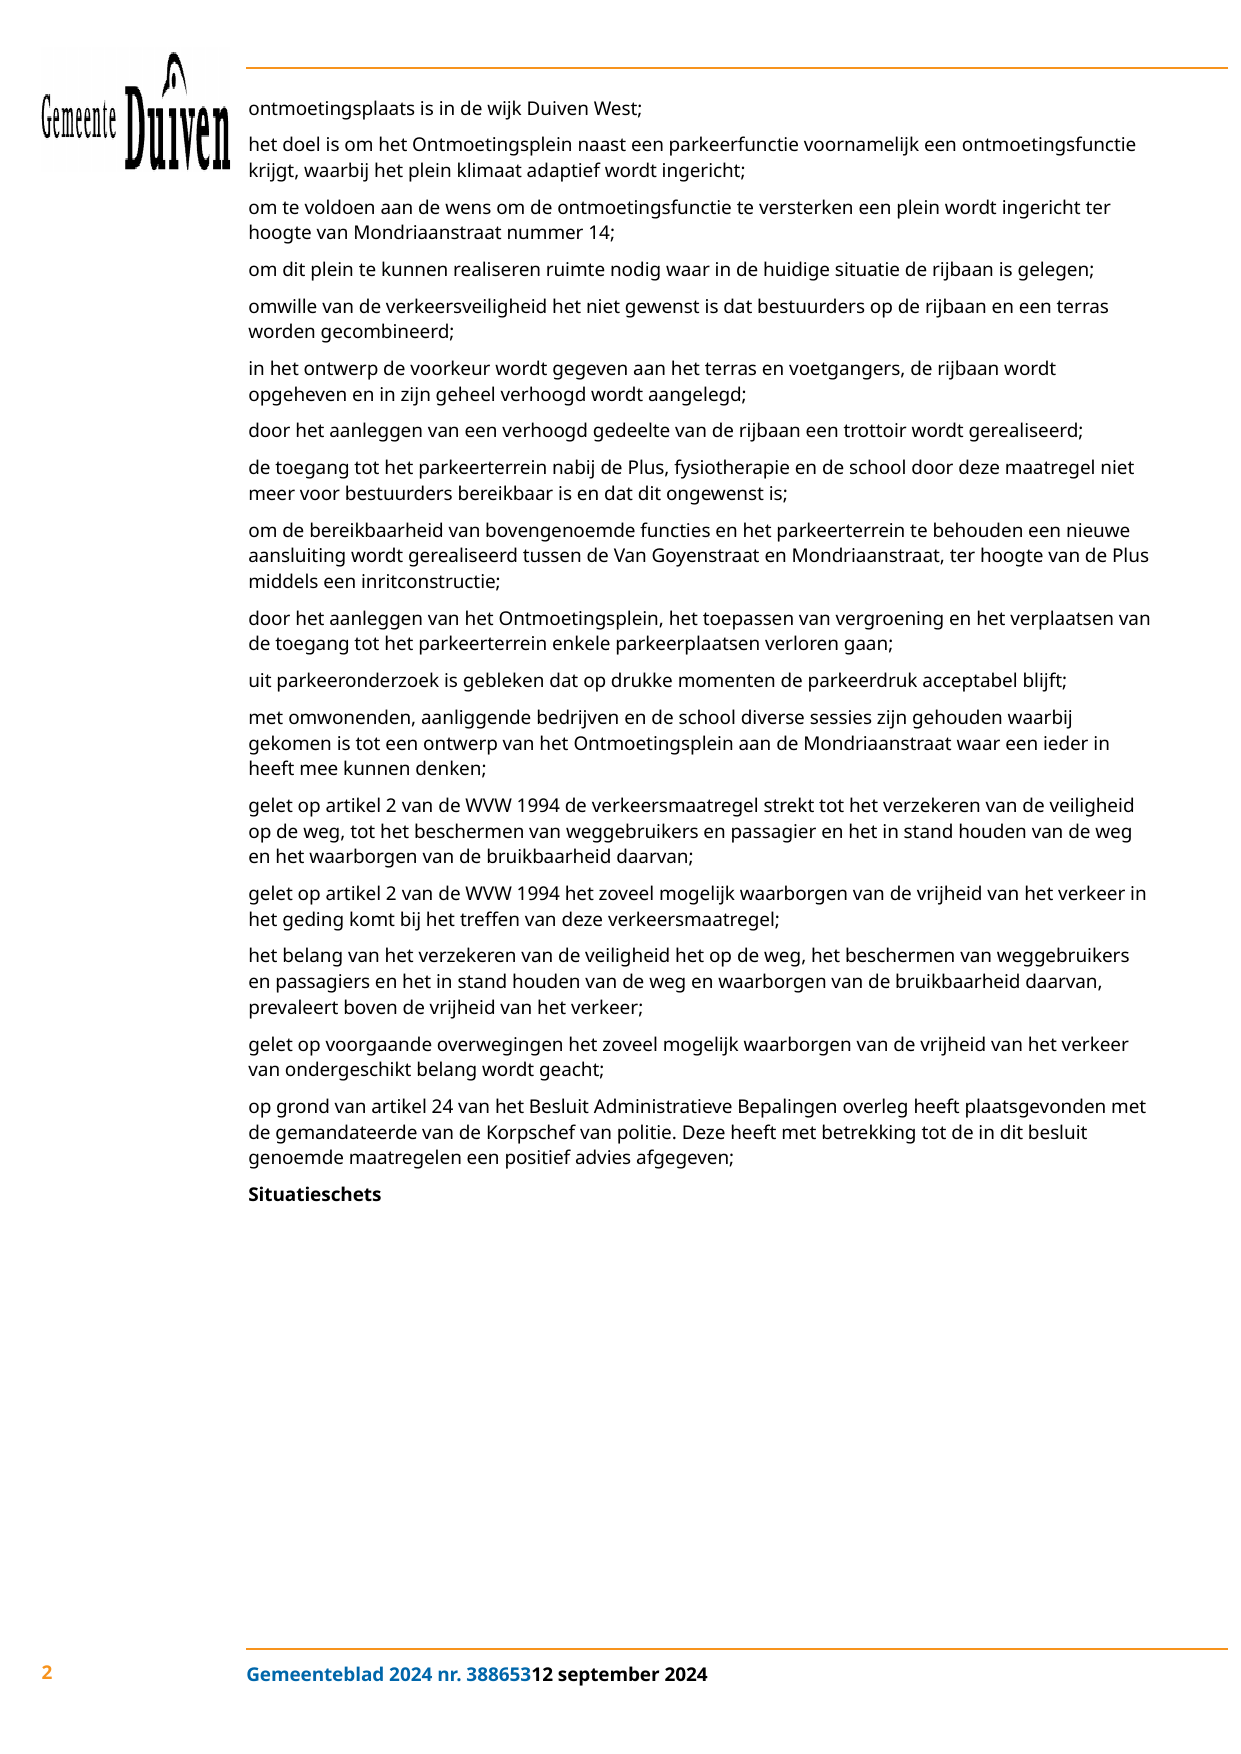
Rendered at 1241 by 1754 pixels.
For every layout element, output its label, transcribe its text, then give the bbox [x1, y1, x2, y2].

text uit parkeeronderzoek is gebleken dat op drukke momenten de parkeerdruk acceptabel blijft; [248, 667, 1152, 693]
text door het aanleggen van het Ontmoetingsplein, het toepassen van vergroening en het verplaatsen van de toegang tot het parkeerterrein enkele parkeerplaatsen verloren gaan; [248, 605, 1152, 656]
text gelet op artikel 2 van de WVW 1994 de verkeersmaatregel strekt tot het verzekeren van de veiligheid op de weg, tot het beschermen van weggebruikers en passagier en het in stand houden van de weg en het waarborgen van de bruikbaarheid daarvan; [248, 792, 1152, 869]
text het belang van het verzekeren van de veiligheid het op de weg, het beschermen van weggebruikers en passagiers en het in stand houden van de weg en waarborgen van de bruikbaarheid daarvan, prevaleert boven de vrijheid van het verkeer; [248, 943, 1152, 1020]
text het doel is om het Ontmoetingsplein naast een parkeerfunctie voornamelijk een ontmoetingsfunctie krijgt, waarbij het plein klimaat adaptief wordt ingericht; [248, 131, 1152, 183]
text door het aanleggen van een verhoogd gedeelte van de rijbaan een trottoir wordt gerealiseerd; [248, 418, 1152, 443]
text met omwonenden, aanliggende bedrijven en de school diverse sessies zijn gehouden waarbij gekomen is tot een ontwerp van het Ontmoetingsplein aan de Mondriaanstraat waar een ieder in heeft mee kunnen denken; [248, 704, 1152, 781]
text de toegang tot het parkeerterrein nabij de Plus, fysiotherapie en de school door deze maatregel niet meer voor bestuurders bereikbaar is en dat dit ongewenst is; [248, 454, 1152, 506]
text omwille van de verkeersveiligheid het niet gewenst is dat bestuurders op de rijbaan en een terras worden gecombineerd; [248, 293, 1152, 344]
picture [41, 47, 231, 172]
text gelet op voorgaande overwegingen het zoveel mogelijk waarborgen van de vrijheid van het verkeer van ondergeschikt belang wordt geacht; [248, 1031, 1152, 1082]
text om de bereikbaarheid van bovengenoemde functies en het parkeerterrein te behouden een nieuwe aansluiting wordt gerealiseerd tussen de Van Goyenstraat en Mondriaanstraat, ter hoogte van de Plus middels een inritconstructie; [248, 517, 1152, 594]
text om te voldoen aan de wens om de ontmoetingsfunctie te versterken een plein wordt ingericht ter hoogte van Mondriaanstraat nummer 14; [248, 194, 1152, 245]
text om dit plein te kunnen realiseren ruimte nodig waar in de huidige situatie de rijbaan is gelegen; [248, 256, 1152, 282]
text in het ontwerp de voorkeur wordt gegeven aan het terras en voetgangers, de rijbaan wordt opgeheven en in zijn geheel verhoogd wordt aangelegd; [248, 355, 1152, 407]
text Situatieschets [248, 1181, 1152, 1207]
text ontmoetingsplaats is in de wijk Duiven West; [248, 95, 1152, 121]
text gelet op artikel 2 van de WVW 1994 het zoveel mogelijk waarborgen van de vrijheid van het verkeer in het geding komt bij het treffen van deze verkeersmaatregel; [248, 880, 1152, 932]
text op grond van artikel 24 van het Besluit Administratieve Bepalingen overleg heeft plaatsgevonden met de gemandateerde van de Korpschef van politie. Deze heeft met betrekking tot de in dit besluit genoemde maatregelen een positief advies afgegeven; [248, 1093, 1152, 1170]
